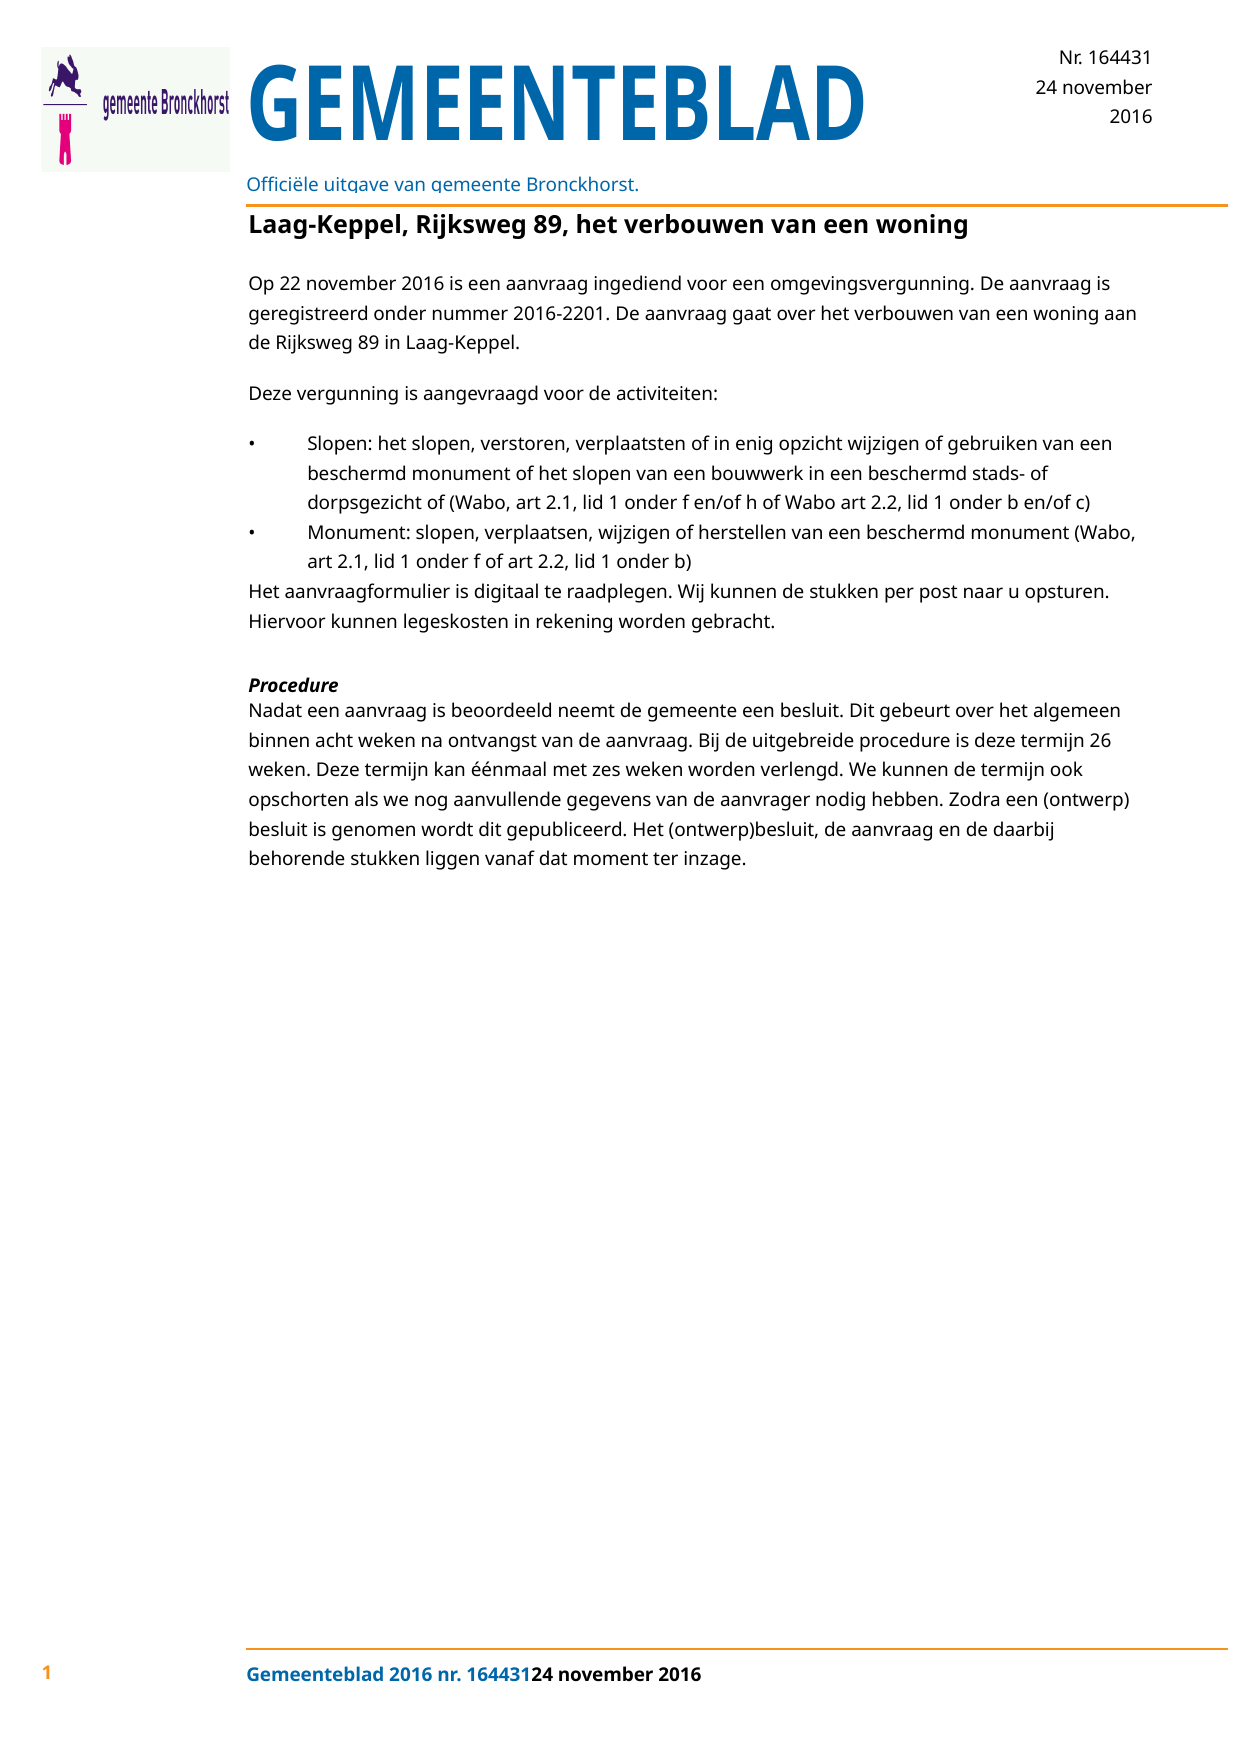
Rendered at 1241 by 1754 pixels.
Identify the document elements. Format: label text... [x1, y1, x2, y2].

list Slopen: het slopen, verstoren, verplaatsten of in enig opzicht wijzigen of gebruiken van een beschermd monument of het slopen van een bouwwerk in een beschermd stads- of dorpsgezicht of (Wabo, art 2.1, lid 1 onder f en/of h of Wabo art 2.2, lid 1 onder b en/of c) [248, 430, 1152, 515]
text Het aanvraagformulier is digitaal te raadplegen. Wij kunnen de stukken per post naar u opsturen. Hiervoor kunnen legeskosten in rekening worden gebracht. [248, 578, 1152, 633]
picture [41, 47, 231, 172]
text Procedure [248, 672, 1152, 697]
list Monument: slopen, verplaatsen, wijzigen of herstellen van een beschermd monument (Wabo, art 2.1, lid 1 onder f of art 2.2, lid 1 onder b) [248, 519, 1152, 574]
text Laag-Keppel, Rijksweg 89, het verbouwen van een woning [248, 207, 1152, 241]
text Op 22 november 2016 is een aanvraag ingediend voor een omgevingsvergunning. De aanvraag is geregistreerd onder nummer 2016-2201. De aanvraag gaat over het verbouwen van een woning aan de Rijksweg 89 in Laag-Keppel. [248, 270, 1152, 355]
text Nadat een aanvraag is beoordeeld neemt de gemeente een besluit. Dit gebeurt over het algemeen binnen acht weken na ontvangst van de aanvraag. Bij de uitgebreide procedure is deze termijn 26 weken. Deze termijn kan éénmaal met zes weken worden verlengd. We kunnen de termijn ook opschorten als we nog aanvullende gegevens van de aanvrager nodig hebben. Zodra een (ontwerp) besluit is genomen wordt dit gepubliceerd. Het (ontwerp)besluit, de aanvraag en de daarbij behorende stukken liggen vanaf dat moment ter inzage. [248, 697, 1152, 871]
text Deze vergunning is aangevraagd voor de activiteiten: [248, 380, 1152, 406]
